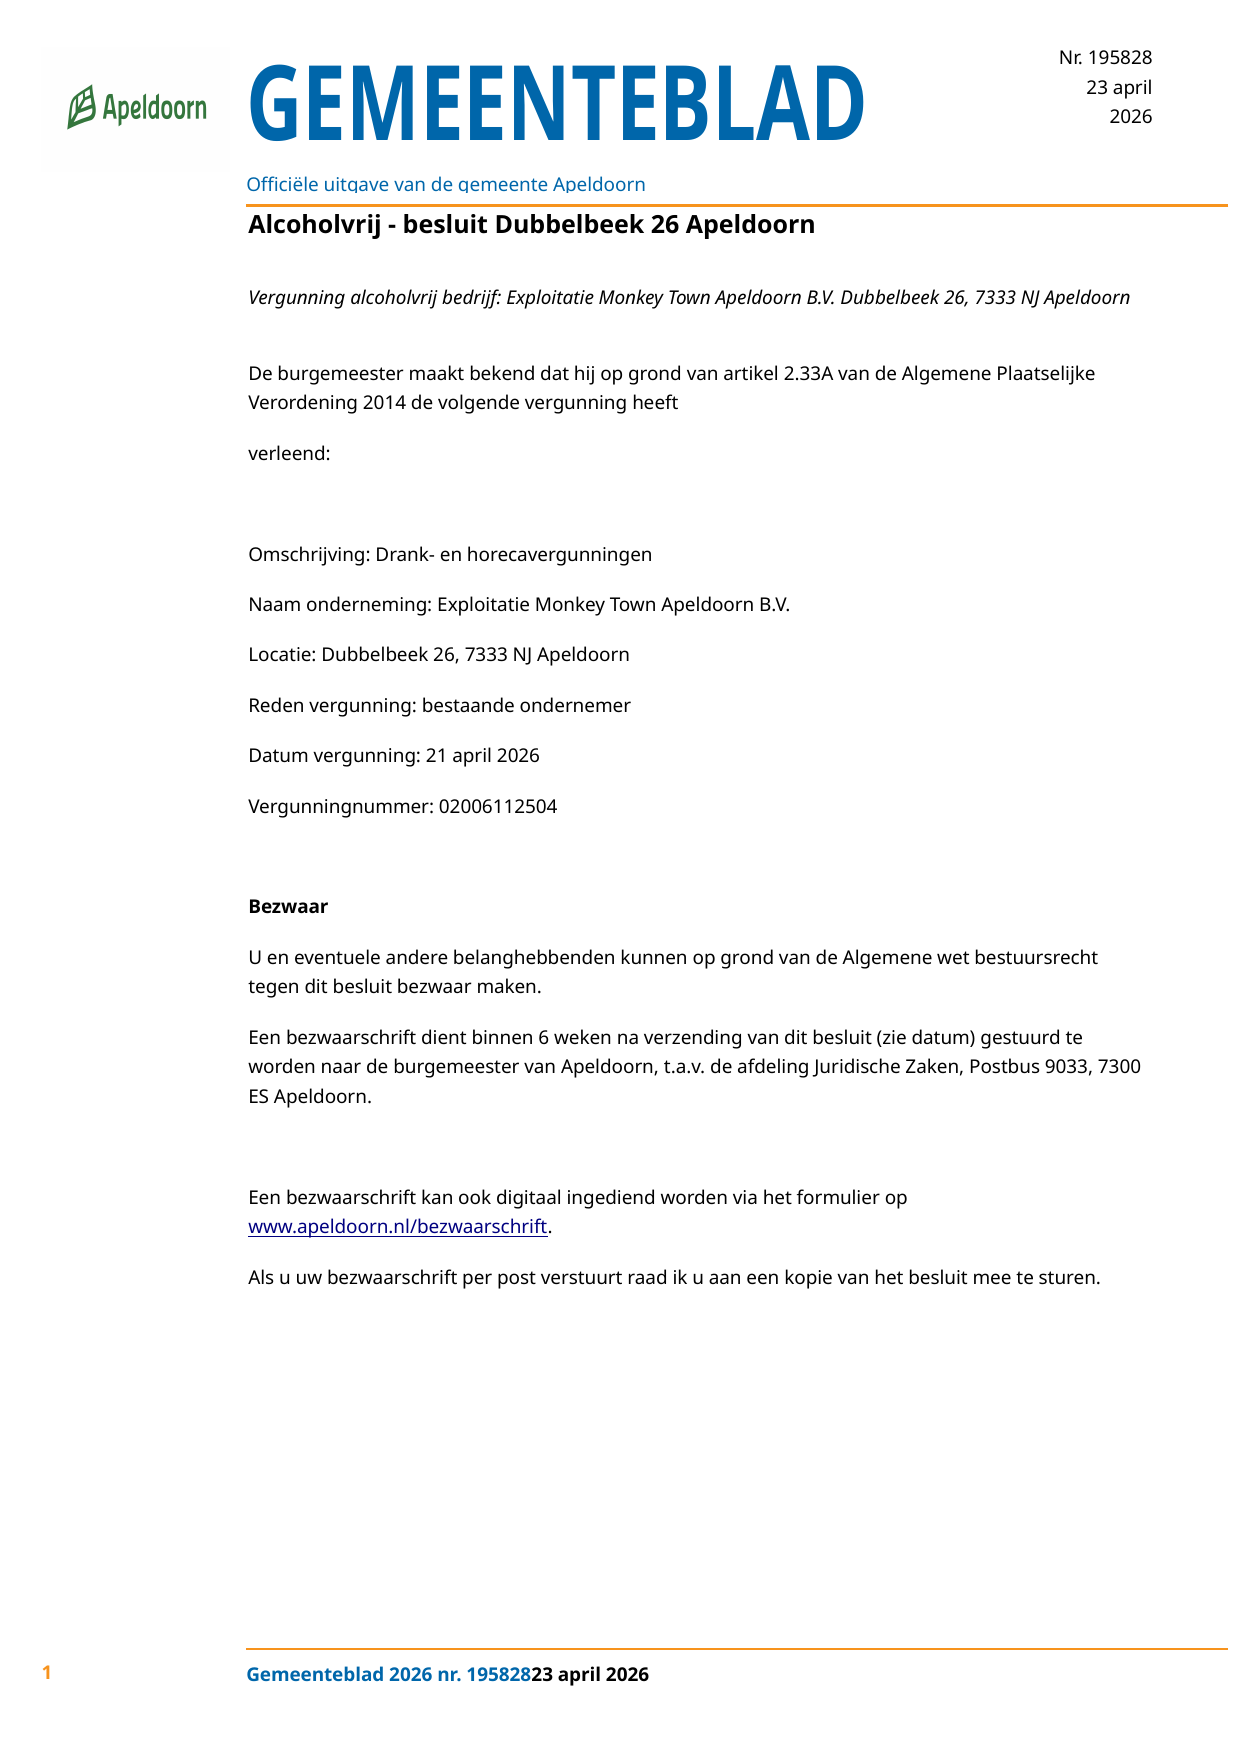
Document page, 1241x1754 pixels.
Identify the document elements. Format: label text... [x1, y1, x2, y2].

text Een bezwaarschrift dient binnen 6 weken na verzending van dit besluit (zie datum) gestuurd te worden naar de burgemeester van Apeldoorn, t.a.v. de afdeling Juridische Zaken, Postbus 9033, 7300 ES Apeldoorn. [248, 1024, 1152, 1109]
text De burgemeester maakt bekend dat hij op grond van artikel 2.33A van de Algemene Plaatselijke Verordening 2014 de volgende vergunning heeft [248, 360, 1152, 415]
picture [41, 47, 231, 172]
text Als u uw bezwaarschrift per post verstuurt raad ik u aan een kopie van het besluit mee te sturen. [248, 1264, 1152, 1290]
text Vergunning alcoholvrij bedrijf: Exploitatie Monkey Town Apeldoorn B.V. Dubbelbeek 26, 7333 NJ Apeldoorn [248, 284, 1152, 309]
text verleend: [248, 440, 1152, 466]
text Naam onderneming: Exploitatie Monkey Town Apeldoorn B.V. [248, 591, 1152, 617]
text Vergunningnummer: 02006112504 [248, 793, 1152, 819]
text Alcoholvrij - besluit Dubbelbeek 26 Apeldoorn [248, 207, 1152, 241]
text Locatie: Dubbelbeek 26, 7333 NJ Apeldoorn [248, 642, 1152, 667]
text U en eventuele andere belanghebbenden kunnen op grond van de Algemene wet bestuursrecht tegen dit besluit bezwaar maken. [248, 944, 1152, 999]
text Een bezwaarschrift kan ook digitaal ingediend worden via het formulier op www.apeldoorn.nl/bezwaarschrift. [248, 1184, 1152, 1239]
text Omschrijving: Drank- en horecavergunningen [248, 541, 1152, 567]
text Bezwaar [248, 894, 1152, 919]
text Reden vergunning: bestaande ondernemer [248, 692, 1152, 718]
text Datum vergunning: 21 april 2026 [248, 742, 1152, 768]
